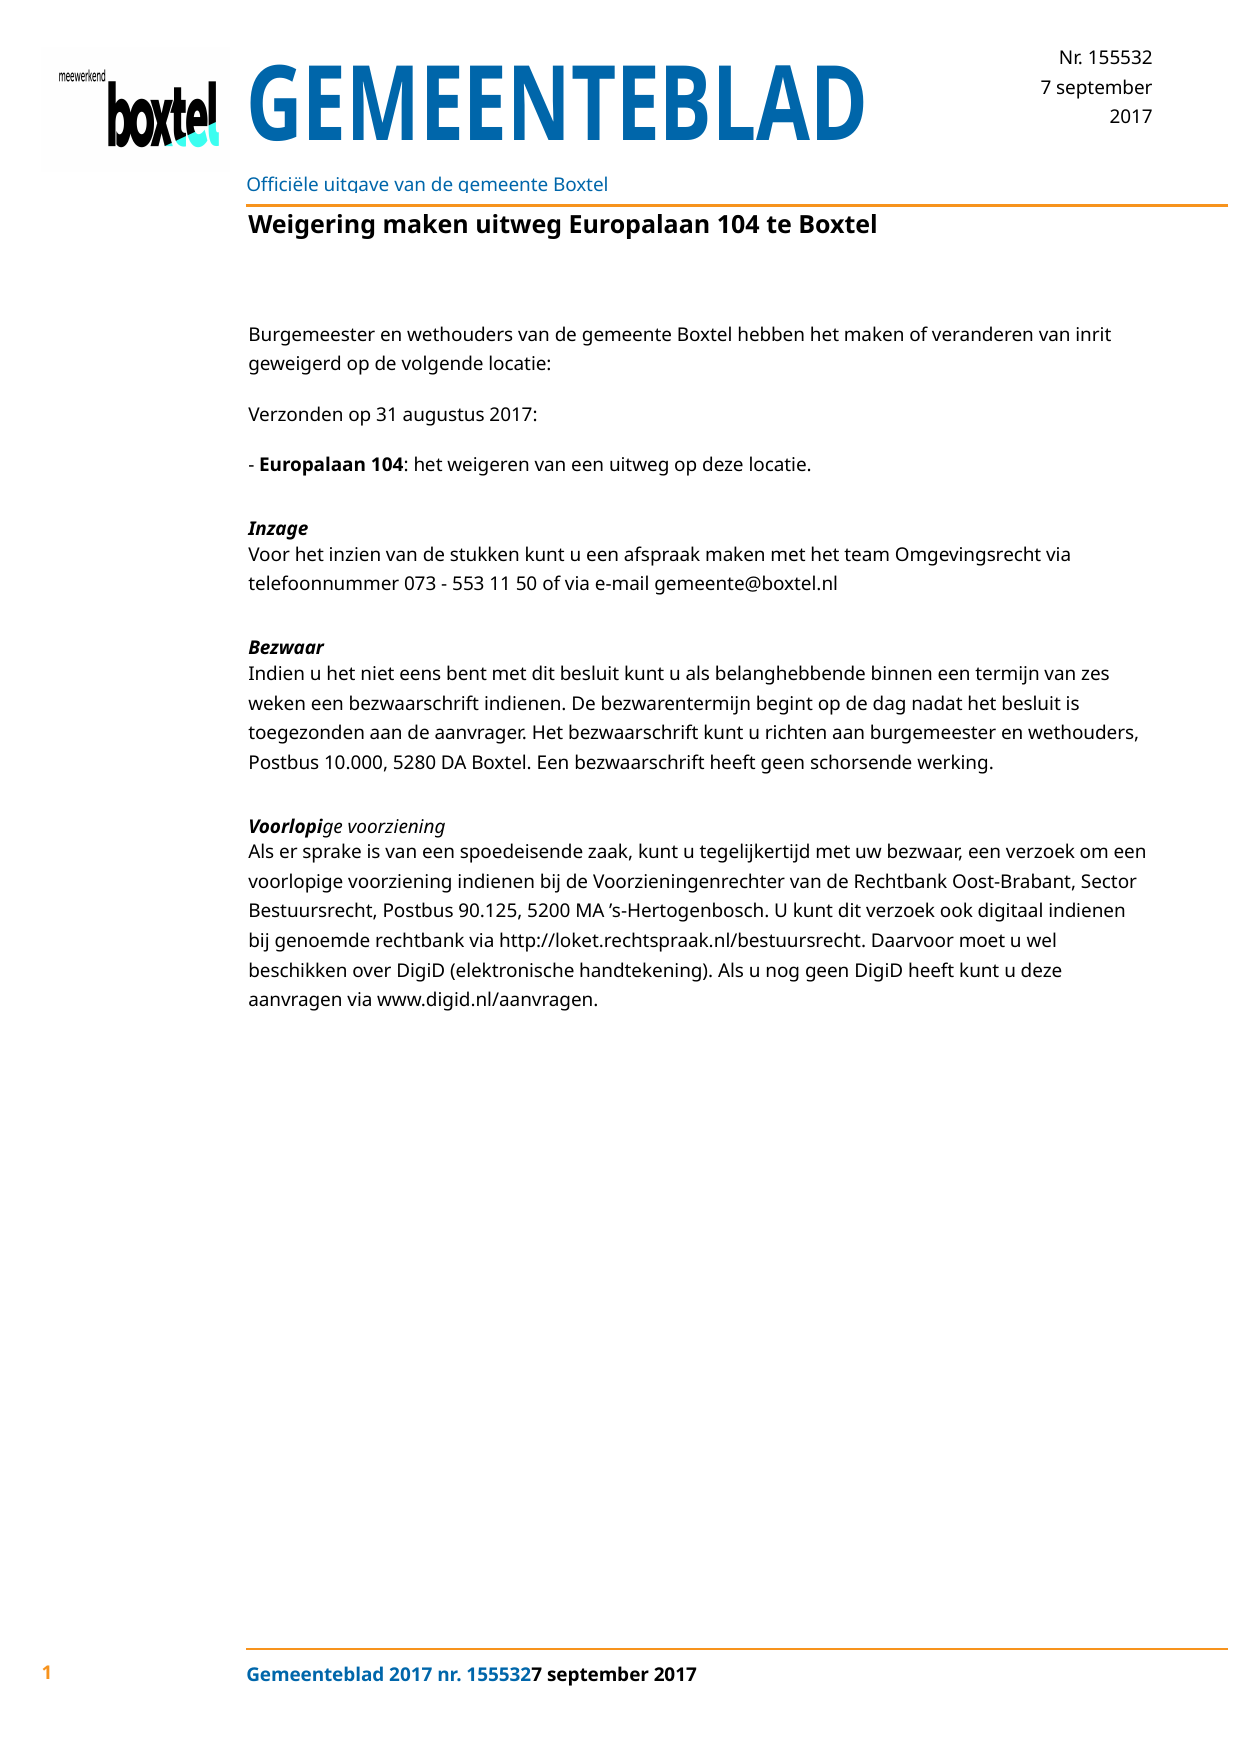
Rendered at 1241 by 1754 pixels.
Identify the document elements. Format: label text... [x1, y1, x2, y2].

text Verzonden op 31 augustus 2017: [248, 401, 1152, 426]
text Bezwaar [248, 634, 1152, 660]
text Indien u het niet eens bent met dit besluit kunt u als belanghebbende binnen een termijn van zes weken een bezwaarschrift indienen. De bezwarentermijn begint op de dag nadat het besluit is toegezonden aan de aanvrager. Het bezwaarschrift kunt u richten aan burgemeester en wethouders, Postbus 10.000, 5280 DA Boxtel. Een bezwaarschrift heeft geen schorsende werking. [248, 660, 1152, 774]
text Weigering maken uitweg Europalaan 104 te Boxtel [248, 207, 1152, 241]
text Voor het inzien van de stukken kunt u een afspraak maken met het team Omgevingsrecht via telefoonnummer 073 - 553 11 50 of via e-mail gemeente@boxtel.nl [248, 541, 1152, 596]
text Als er sprake is van een spoedeisende zaak, kunt u tegelijkertijd met uw bezwaar, een verzoek om een voorlopige voorziening indienen bij de Voorzieningenrechter van de Rechtbank Oost-Brabant, Sector Bestuursrecht, Postbus 90.125, 5200 MA ’s-Hertogenbosch. U kunt dit verzoek ook digitaal indienen bij genoemde rechtbank via http://loket.rechtspraak.nl/bestuursrecht. Daarvoor moet u wel beschikken over DigiD (elektronische handtekening). Als u nog geen DigiD heeft kunt u deze aanvragen via www.digid.nl/aanvragen. [248, 838, 1152, 1012]
text Burgemeester en wethouders van de gemeente Boxtel hebben het maken of veranderen van inrit geweigerd op de volgende locatie: [248, 321, 1152, 376]
text Voorlopige voorziening [248, 813, 1152, 838]
text - Europalaan 104: het weigeren van een uitweg op deze locatie. [248, 451, 1152, 477]
text Inzage [248, 515, 1152, 541]
picture [41, 47, 231, 172]
